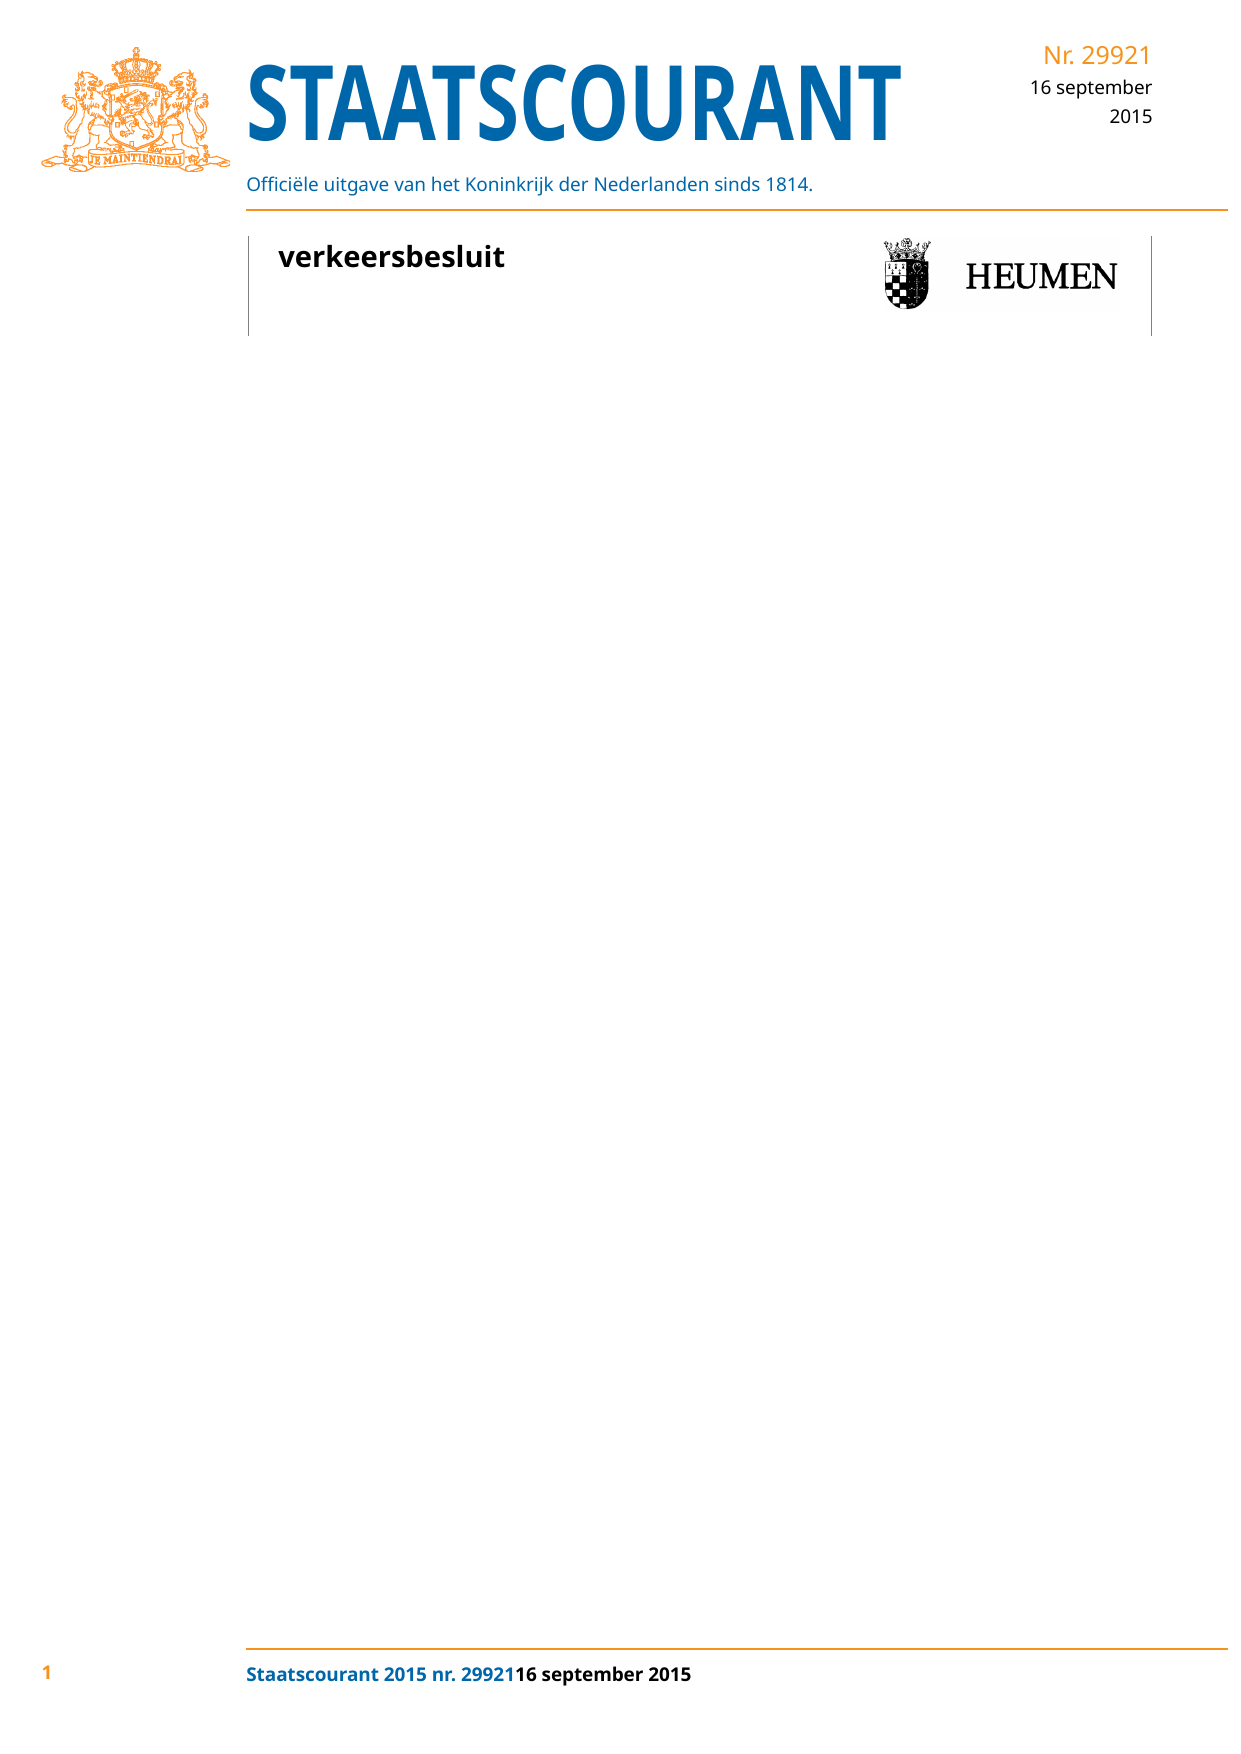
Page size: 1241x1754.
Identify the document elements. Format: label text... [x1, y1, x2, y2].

table_header verkeersbesluit [249, 236, 850, 336]
table_header [850, 236, 1151, 336]
picture [41, 47, 231, 172]
picture [882, 236, 1119, 311]
